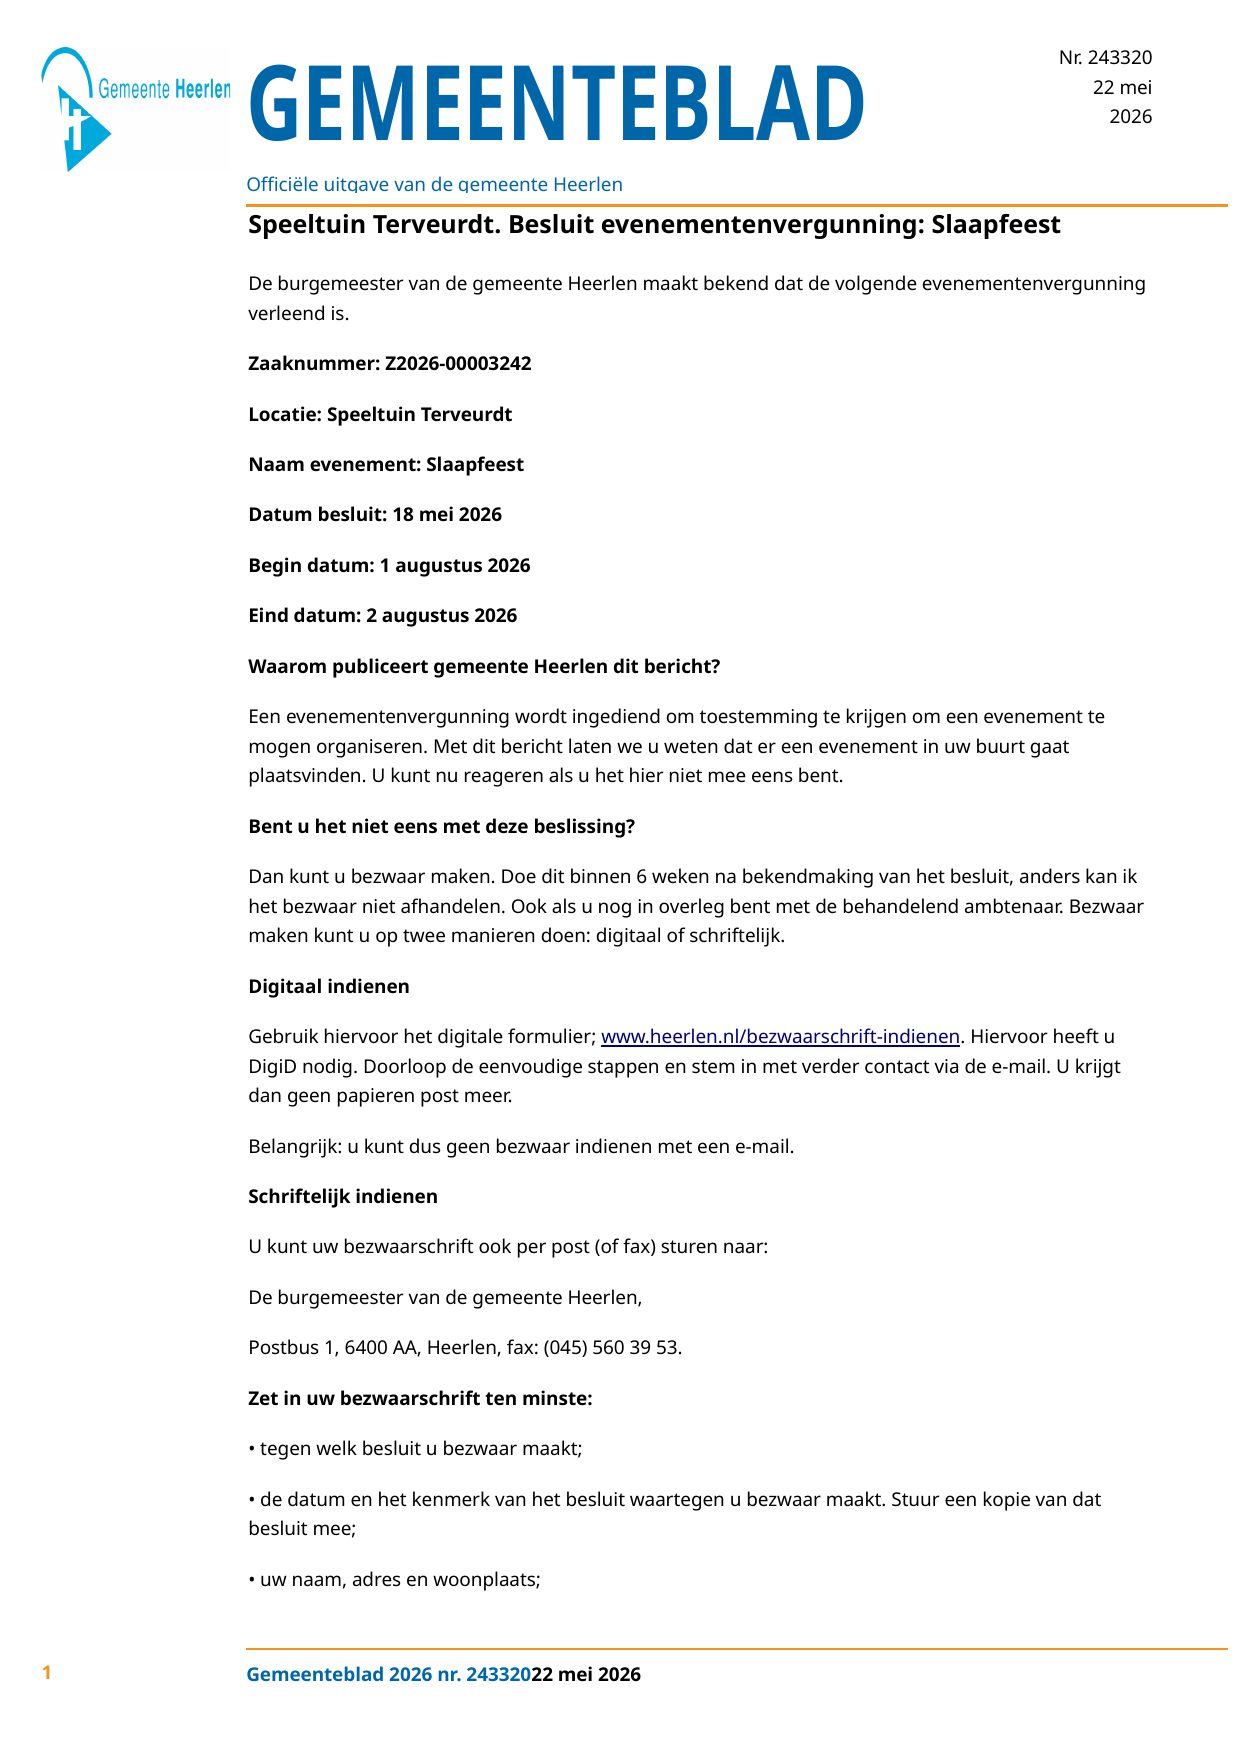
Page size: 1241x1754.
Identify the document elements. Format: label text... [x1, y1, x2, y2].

text Digitaal indienen [248, 973, 1152, 998]
text Een evenementenvergunning wordt ingediend om toestemming te krijgen om een evenement te mogen organiseren. Met dit bericht laten we u weten dat er een evenement in uw buurt gaat plaatsvinden. U kunt nu reageren als u het hier niet mee eens bent. [248, 703, 1152, 788]
text Speeltuin Terveurdt. Besluit evenementenvergunning: Slaapfeest [248, 207, 1152, 241]
picture [41, 47, 59, 70]
text Schriftelijk indienen [248, 1183, 1152, 1209]
text U kunt uw bezwaarschrift ook per post (of fax) sturen naar: [248, 1234, 1152, 1259]
text Gebruik hiervoor het digitale formulier; www.heerlen.nl/bezwaarschrift-indienen. Hiervoor heeft u DigiD nodig. Doorloop de eenvoudige stappen en stem in met verder contact via de e-mail. U krijgt dan geen papieren post meer. [248, 1023, 1152, 1108]
text Belangrijk: u kunt dus geen bezwaar indienen met een e-mail. [248, 1133, 1152, 1158]
text Naam evenement: Slaapfeest [248, 451, 1152, 477]
text Zaaknummer: Z2026-00003242 [248, 350, 1152, 376]
text Waarom publiceert gemeente Heerlen dit bericht? [248, 653, 1152, 678]
text Bent u het niet eens met deze beslissing? [248, 813, 1152, 838]
text Zet in uw bezwaarschrift ten minste: [248, 1385, 1152, 1411]
text De burgemeester van de gemeente Heerlen, [248, 1284, 1152, 1310]
text • tegen welk besluit u bezwaar maakt; [248, 1435, 1152, 1461]
text • de datum en het kenmerk van het besluit waartegen u bezwaar maakt. Stuur een kopie van dat besluit mee; [248, 1486, 1152, 1541]
picture [41, 47, 231, 172]
text • uw naam, adres en woonplaats; [248, 1566, 1152, 1591]
text Datum besluit: 18 mei 2026 [248, 502, 1152, 527]
text Postbus 1, 6400 AA, Heerlen, fax: (045) 560 39 53. [248, 1334, 1152, 1360]
text Dan kunt u bezwaar maken. Doe dit binnen 6 weken na bekendmaking van het besluit, anders kan ik het bezwaar niet afhandelen. Ook als u nog in overleg bent met de behandelend ambtenaar. Bezwaar maken kunt u op twee manieren doen: digitaal of schriftelijk. [248, 863, 1152, 948]
text Locatie: Speeltuin Terveurdt [248, 401, 1152, 426]
text Eind datum: 2 augustus 2026 [248, 602, 1152, 628]
text De burgemeester van de gemeente Heerlen maakt bekend dat de volgende evenementenvergunning verleend is. [248, 270, 1152, 326]
text Begin datum: 1 augustus 2026 [248, 552, 1152, 578]
